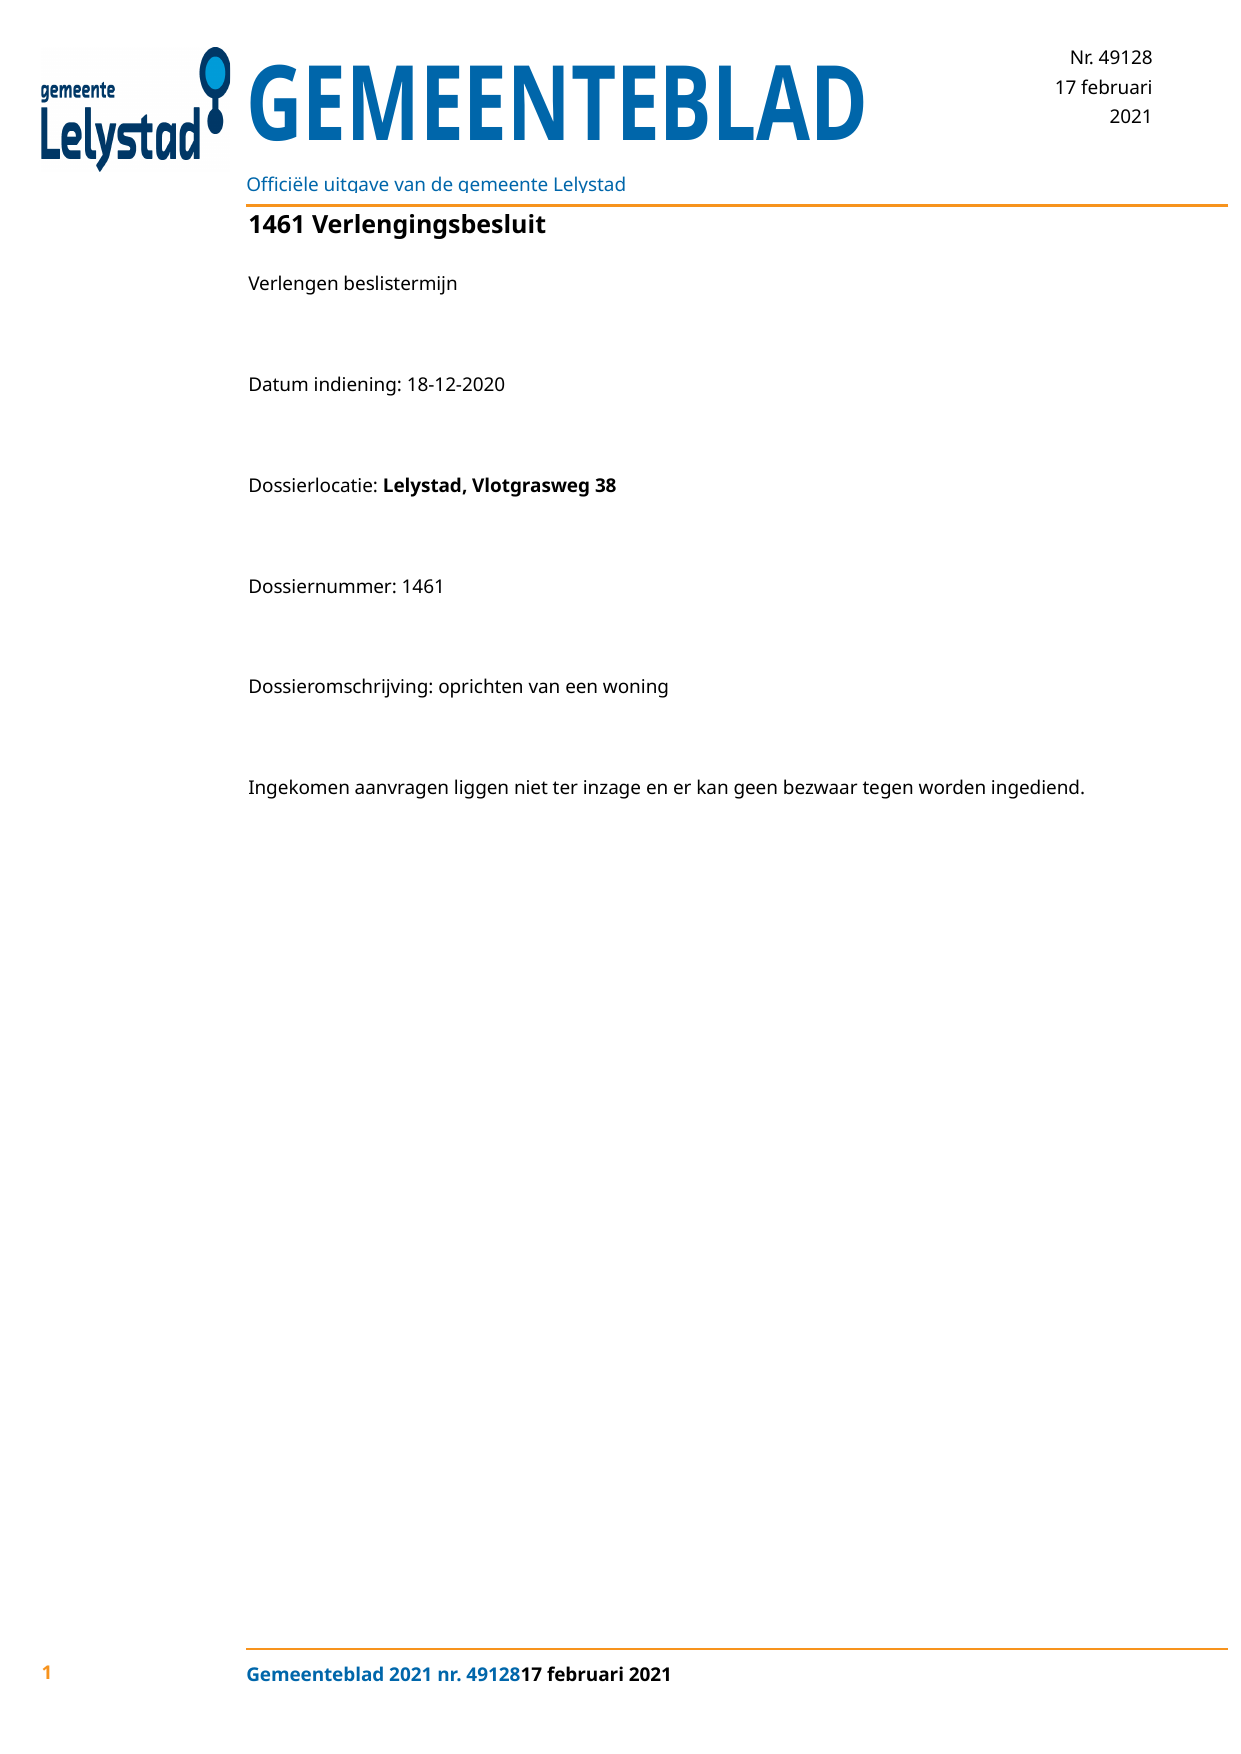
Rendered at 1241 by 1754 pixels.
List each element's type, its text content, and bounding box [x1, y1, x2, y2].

text Ingekomen aanvragen liggen niet ter inzage en er kan geen bezwaar tegen worden ingediend. [248, 774, 1152, 800]
text 1461 Verlengingsbesluit [248, 207, 1152, 241]
text Dossieromschrijving: oprichten van een woning [248, 674, 1152, 699]
picture [41, 47, 231, 172]
text Verlengen beslistermijn [248, 270, 1152, 296]
text Dossiernummer: 1461 [248, 573, 1152, 598]
text Datum indiening: 18-12-2020 [248, 371, 1152, 397]
text Dossierlocatie: Lelystad, Vlotgrasweg 38 [248, 472, 1152, 498]
